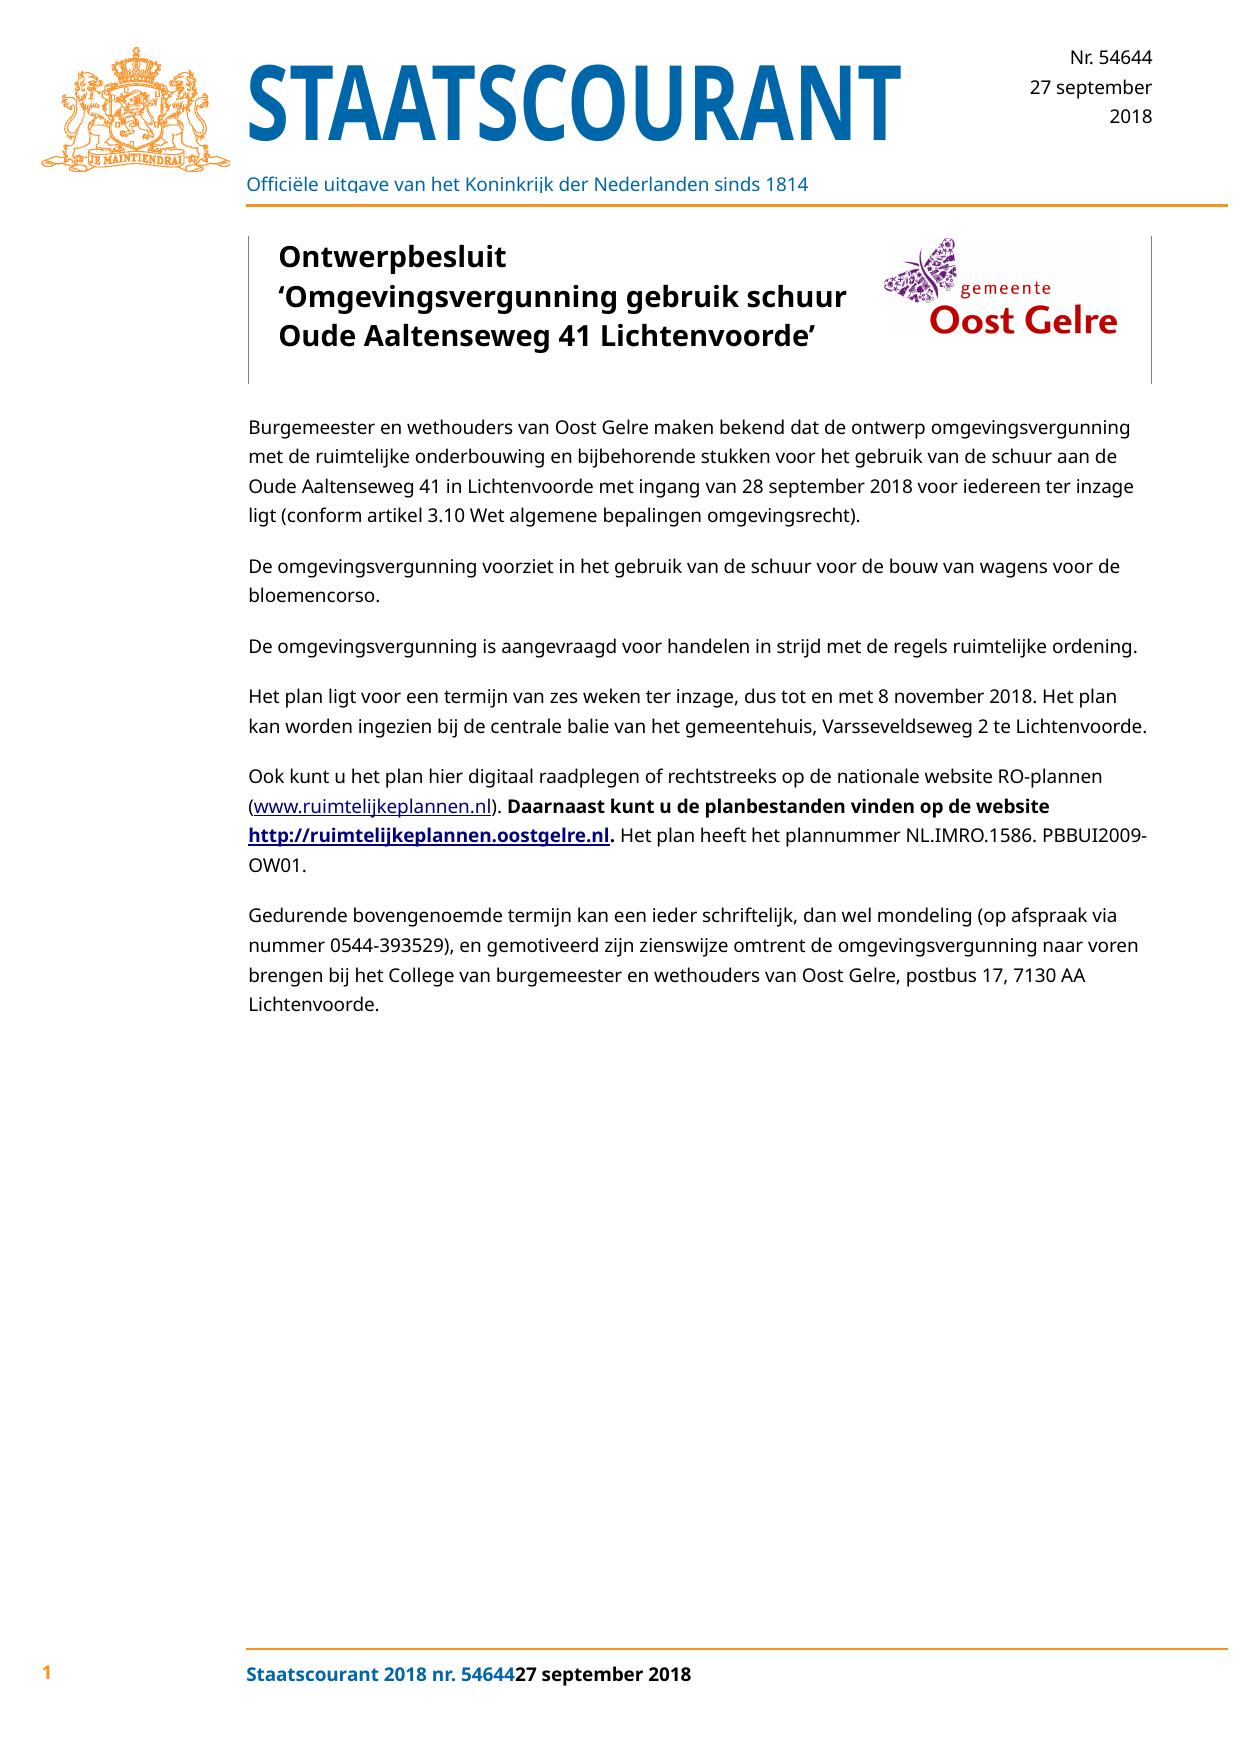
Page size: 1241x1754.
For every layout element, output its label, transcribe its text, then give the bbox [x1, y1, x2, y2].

text De omgevingsvergunning is aangevraagd voor handelen in strijd met de regels ruimtelijke ordening. [248, 633, 1152, 659]
picture [41, 47, 231, 172]
table_header Ontwerpbesluit ‘Omgevingsvergunning gebruik schuur Oude Aaltenseweg 41 Lichtenvoorde’ [249, 236, 850, 384]
text Burgemeester en wethouders van Oost Gelre maken bekend dat de ontwerp omgevingsvergunning met de ruimtelijke onderbouwing en bijbehorende stukken voor het gebruik van de schuur aan de Oude Aaltenseweg 41 in Lichtenvoorde met ingang van 28 september 2018 voor iedereen ter inzage ligt (conform artikel 3.10 Wet algemene bepalingen omgevingsrecht). [248, 414, 1152, 528]
text Het plan ligt voor een termijn van zes weken ter inzage, dus tot en met 8 november 2018. Het plan kan worden ingezien bij de centrale balie van het gemeentehuis, Varsseveldseweg 2 te Lichtenvoorde. [248, 683, 1152, 739]
picture [882, 236, 1119, 336]
text Ook kunt u het plan hier digitaal raadplegen of rechtstreeks op de nationale website RO-plannen (www.ruimtelijkeplannen.nl). Daarnaast kunt u de planbestanden vinden op de website http://ruimtelijkeplannen.oostgelre.nl. Het plan heeft het plannummer NL.IMRO.1586. PBBUI2009-OW01. [248, 763, 1152, 878]
text De omgevingsvergunning voorziet in het gebruik van de schuur voor de bouw van wagens voor de bloemencorso. [248, 553, 1152, 608]
table_header [850, 236, 1151, 384]
text Gedurende bovengenoemde termijn kan een ieder schriftelijk, dan wel mondeling (op afspraak via nummer 0544-393529), en gemotiveerd zijn zienswijze omtrent de omgevingsvergunning naar voren brengen bij het College van burgemeester en wethouders van Oost Gelre, postbus 17, 7130 AA Lichtenvoorde. [248, 903, 1152, 1017]
